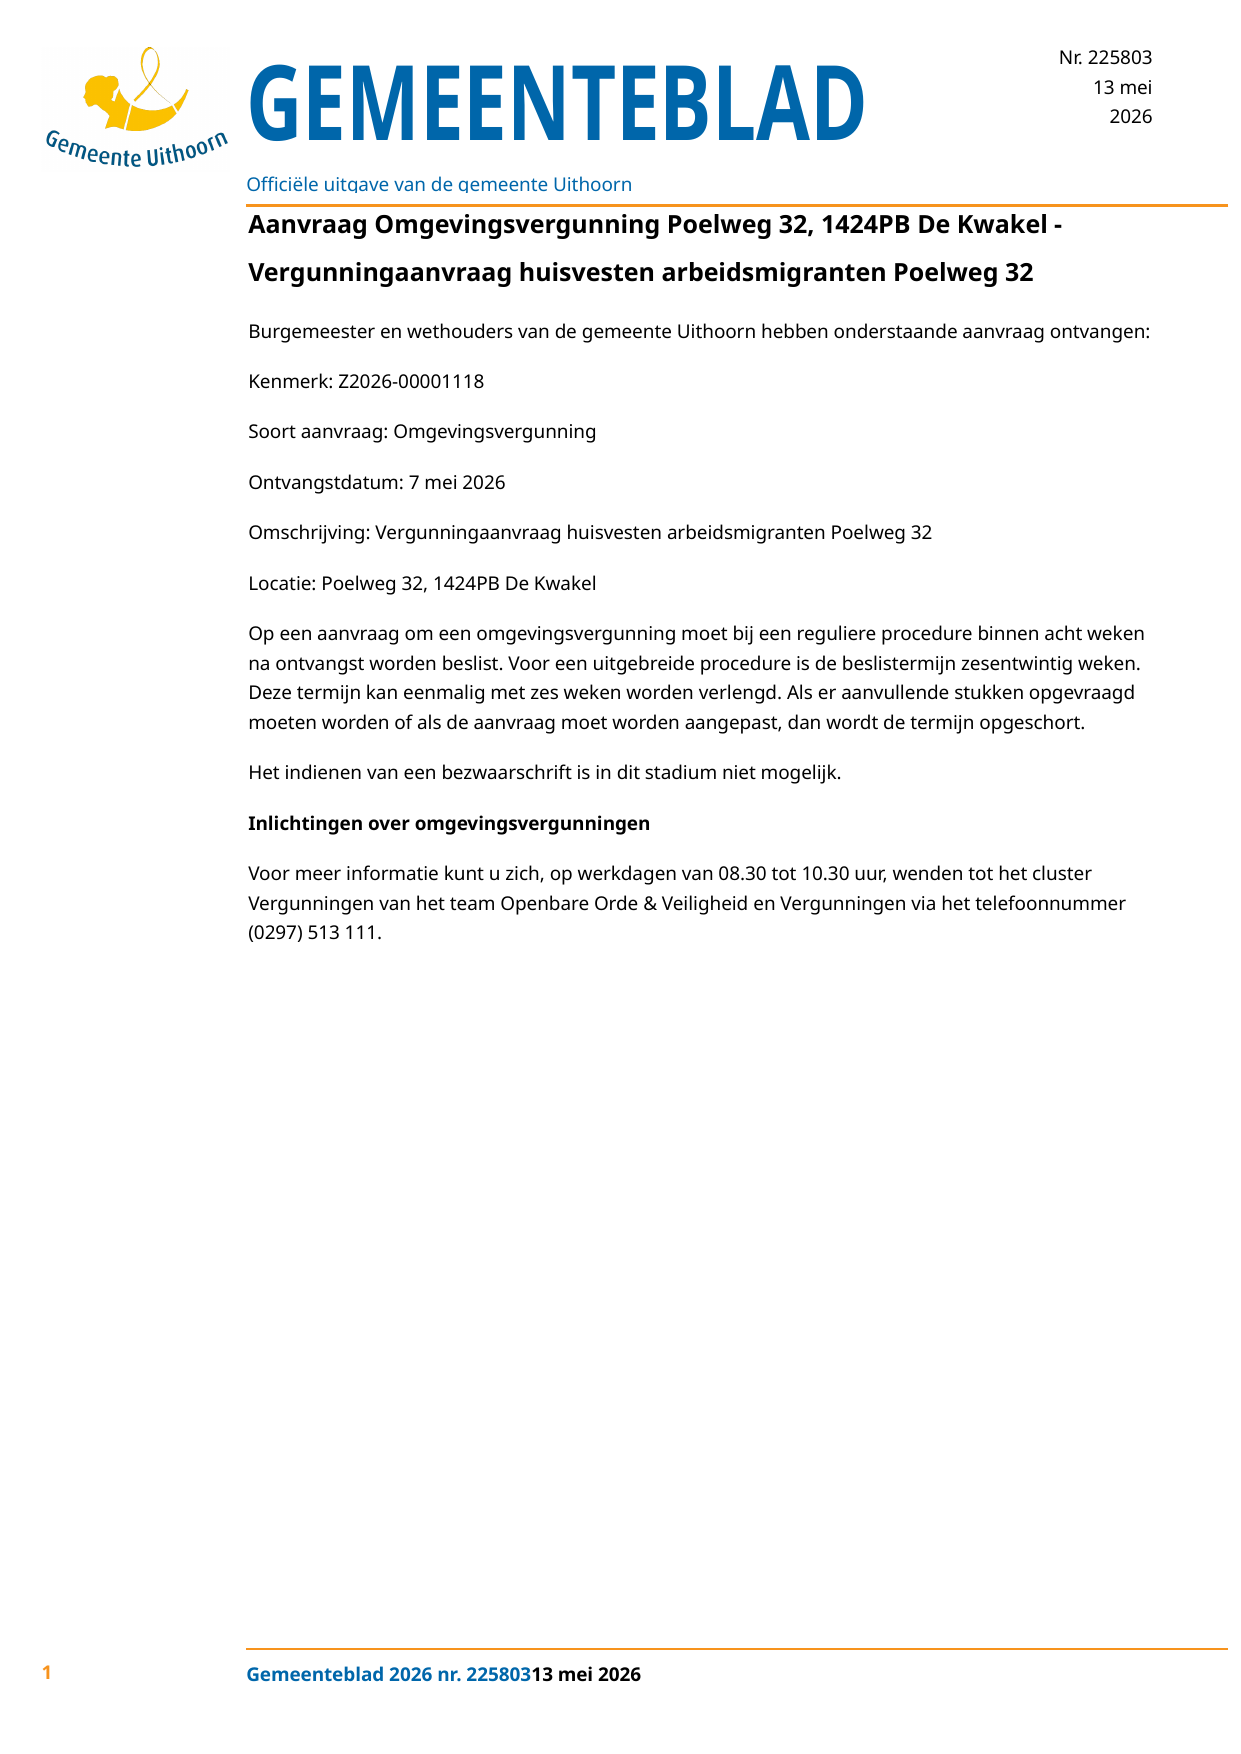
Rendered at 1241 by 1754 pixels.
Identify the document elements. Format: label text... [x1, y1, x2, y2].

text Ontvangstdatum: 7 mei 2026 [248, 469, 1152, 495]
text Kenmerk: Z2026-00001118 [248, 368, 1152, 394]
text Voor meer informatie kunt u zich, op werkdagen van 08.30 tot 10.30 uur, wenden tot het cluster Vergunningen van het team Openbare Orde & Veiligheid en Vergunningen via het telefoonnummer (0297) 513 111. [248, 860, 1152, 945]
text Op een aanvraag om een omgevingsvergunning moet bij een reguliere procedure binnen acht weken na ontvangst worden beslist. Voor een uitgebreide procedure is de beslistermijn zesentwintig weken. Deze termijn kan eenmalig met zes weken worden verlengd. Als er aanvullende stukken opgevraagd moeten worden of als de aanvraag moet worden aangepast, dan wordt de termijn opgeschort. [248, 620, 1152, 735]
text Soort aanvraag: Omgevingsvergunning [248, 419, 1152, 444]
text Inlichtingen over omgevingsvergunningen [248, 810, 1152, 836]
picture [41, 47, 231, 172]
text Aanvraag Omgevingsvergunning Poelweg 32, 1424PB De Kwakel - Vergunningaanvraag huisvesten arbeidsmigranten Poelweg 32 [248, 207, 1152, 288]
text Locatie: Poelweg 32, 1424PB De Kwakel [248, 570, 1152, 596]
text Het indienen van een bezwaarschrift is in dit stadium niet mogelijk. [248, 759, 1152, 785]
text Omschrijving: Vergunningaanvraag huisvesten arbeidsmigranten Poelweg 32 [248, 519, 1152, 545]
text Burgemeester en wethouders van de gemeente Uithoorn hebben onderstaande aanvraag ontvangen: [248, 318, 1152, 344]
